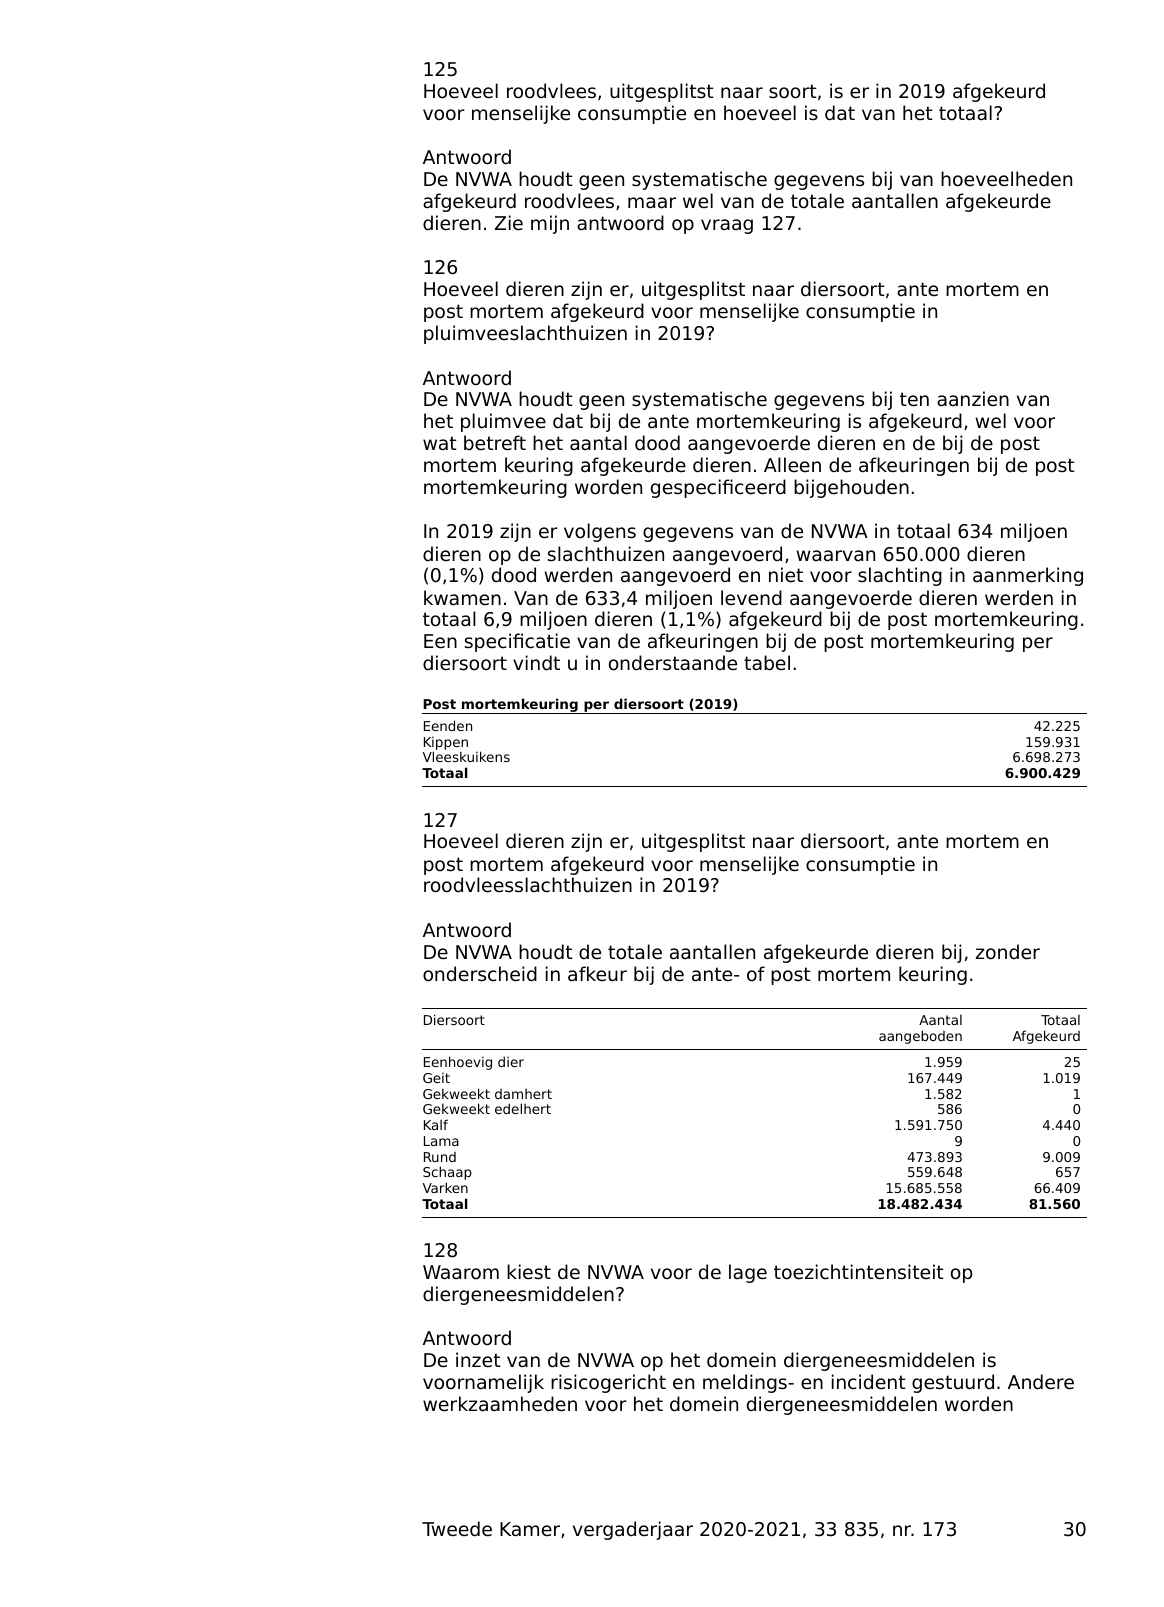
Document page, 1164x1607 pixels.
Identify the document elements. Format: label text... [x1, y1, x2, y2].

text 125 [422, 59, 1087, 81]
table_cell 159.931 [954, 734, 1087, 750]
table_cell 6.900.429 [954, 766, 1087, 786]
table_cell 81.560 [969, 1197, 1087, 1217]
table_cell 1.582 [850, 1086, 968, 1102]
table_cell 1 [969, 1086, 1087, 1102]
table_cell Rund [422, 1149, 850, 1165]
text 126 [422, 257, 1087, 279]
table_header Totaal Afgekeurd [969, 1009, 1087, 1049]
table_cell 4.440 [969, 1118, 1087, 1134]
table_cell 1.591.750 [850, 1118, 968, 1134]
table_cell Kalf [422, 1118, 850, 1134]
table_cell 1.959 [850, 1050, 968, 1071]
table_cell 66.409 [969, 1181, 1087, 1197]
table_cell Vleeskuikens [422, 750, 954, 766]
table_cell Totaal [422, 1197, 850, 1217]
text Antwoord [422, 147, 1087, 169]
text De NVWA houdt de totale aantallen afgekeurde dieren bij, zonder onderscheid in afkeur bij de ante- of post mortem keuring. [422, 942, 1087, 986]
table_header Post mortemkeuring per diersoort (2019) [422, 697, 1087, 713]
table_cell Eenhoevig dier [422, 1050, 850, 1071]
text 128 [422, 1240, 1087, 1262]
text Antwoord [422, 367, 1087, 389]
text Hoeveel dieren zijn er, uitgesplitst naar diersoort, ante mortem en post mortem afgekeurd voor menselijke consumptie in pluimveeslachthuizen in 2019? [422, 279, 1087, 345]
table_cell Totaal [422, 766, 954, 786]
table_cell 1.019 [969, 1071, 1087, 1086]
text Antwoord [422, 919, 1087, 942]
table_cell 25 [969, 1050, 1087, 1071]
text Hoeveel roodvlees, uitgesplitst naar soort, is er in 2019 afgekeurd voor menselijke consumptie en hoeveel is dat van het totaal? [422, 81, 1087, 125]
table_cell 42.225 [954, 714, 1087, 734]
text 127 [422, 809, 1087, 831]
table_cell Gekweekt edelhert [422, 1102, 850, 1118]
table_cell 473.893 [850, 1149, 968, 1165]
table_cell Varken [422, 1181, 850, 1197]
table_cell 586 [850, 1102, 968, 1118]
table_cell 9 [850, 1134, 968, 1149]
text De NVWA houdt geen systematische gegevens bij ten aanzien van het pluimvee dat bij de ante mortemkeuring is afgekeurd, wel voor wat betreft het aantal dood aangevoerde dieren en de bij de post mortem keuring afgekeurde dieren. Alleen de afkeuringen bij de post mortemkeuring worden gespecificeerd bijgehouden. [422, 389, 1087, 499]
text De inzet van de NVWA op het domein diergeneesmiddelen is voornamelijk risicogericht en meldings- en incident gestuurd. Andere werkzaamheden voor het domein diergeneesmiddelen worden [422, 1350, 1087, 1416]
table_cell Geit [422, 1071, 850, 1086]
text Hoeveel dieren zijn er, uitgesplitst naar diersoort, ante mortem en post mortem afgekeurd voor menselijke consumptie in roodvleesslachthuizen in 2019? [422, 831, 1087, 897]
table_cell 559.648 [850, 1165, 968, 1181]
table_cell 0 [969, 1134, 1087, 1149]
table_cell Lama [422, 1134, 850, 1149]
table_cell Gekweekt damhert [422, 1086, 850, 1102]
table_cell Kippen [422, 734, 954, 750]
table_header Aantal aangeboden [850, 1009, 968, 1049]
table_cell 6.698.273 [954, 750, 1087, 766]
table_cell 18.482.434 [850, 1197, 968, 1217]
table_cell 9.009 [969, 1149, 1087, 1165]
table_cell 15.685.558 [850, 1181, 968, 1197]
text In 2019 zijn er volgens gegevens van de NVWA in totaal 634 miljoen dieren op de slachthuizen aangevoerd, waarvan 650.000 dieren (0,1%) dood werden aangevoerd en niet voor slachting in aanmerking kwamen. Van de 633,4 miljoen levend aangevoerde dieren werden in totaal 6,9 miljoen dieren (1,1%) afgekeurd bij de post mortemkeuring. Een specificatie van de afkeuringen bij de post mortemkeuring per diersoort vindt u in onderstaande tabel. [422, 521, 1087, 675]
text Waarom kiest de NVWA voor de lage toezichtintensiteit op diergeneesmiddelen? [422, 1262, 1087, 1306]
table_cell Eenden [422, 714, 954, 734]
table_cell 167.449 [850, 1071, 968, 1086]
table_cell 0 [969, 1102, 1087, 1118]
text Antwoord [422, 1328, 1087, 1350]
text De NVWA houdt geen systematische gegevens bij van hoeveelheden afgekeurd roodvlees, maar wel van de totale aantallen afgekeurde dieren. Zie mijn antwoord op vraag 127. [422, 169, 1087, 235]
table_cell Schaap [422, 1165, 850, 1181]
table_header Diersoort [422, 1009, 850, 1049]
table_cell 657 [969, 1165, 1087, 1181]
